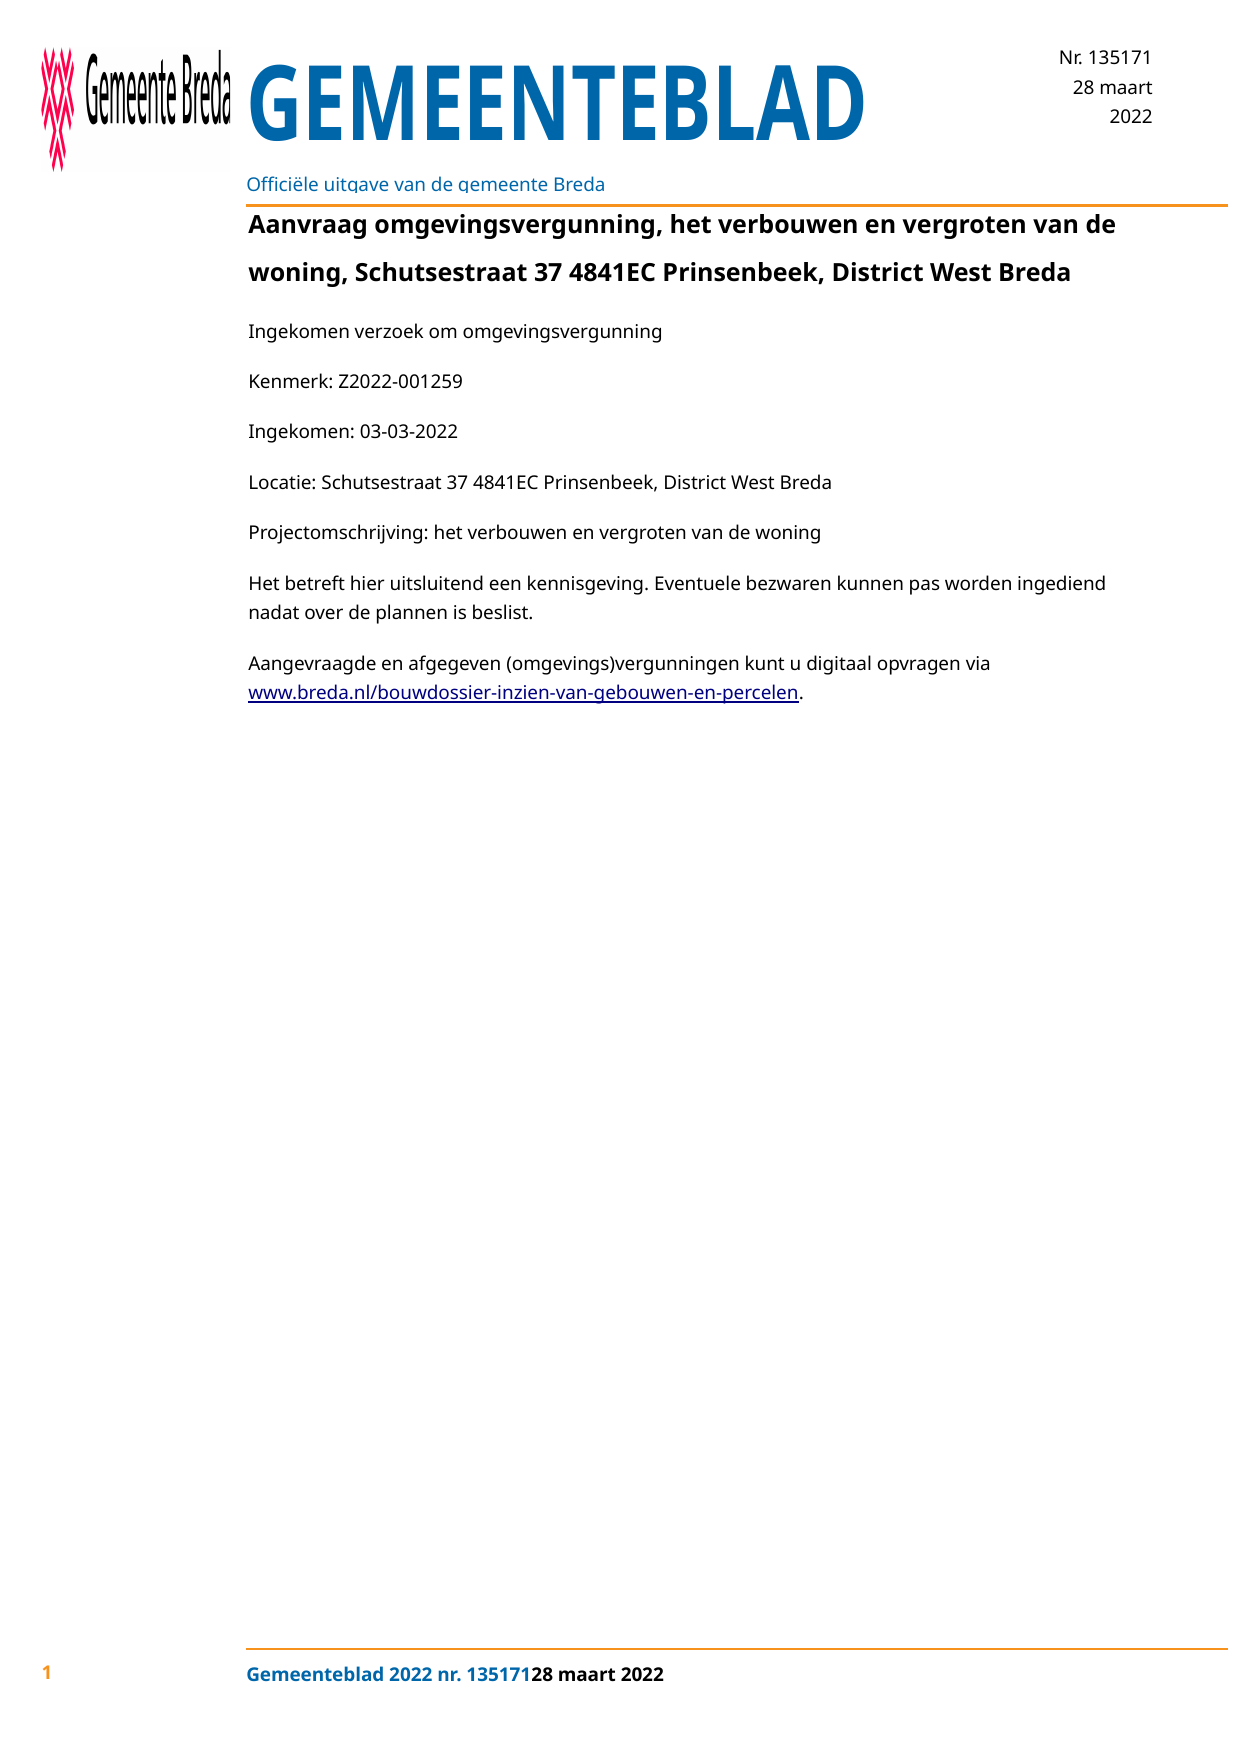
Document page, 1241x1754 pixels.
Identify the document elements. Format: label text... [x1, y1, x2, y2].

text Ingekomen: 03-03-2022 [248, 419, 1152, 444]
text Aangevraagde en afgegeven (omgevings)vergunningen kunt u digitaal opvragen via www.breda.nl/bouwdossier-inzien-van-gebouwen-en-percelen. [248, 650, 1152, 705]
text Ingekomen verzoek om omgevingsvergunning [248, 318, 1152, 344]
text Projectomschrijving: het verbouwen en vergroten van de woning [248, 519, 1152, 545]
text Kenmerk: Z2022-001259 [248, 368, 1152, 394]
text Aanvraag omgevingsvergunning, het verbouwen en vergroten van de woning, Schutsestraat 37 4841EC Prinsenbeek, District West Breda [248, 207, 1152, 288]
text Het betreft hier uitsluitend een kennisgeving. Eventuele bezwaren kunnen pas worden ingediend nadat over de plannen is beslist. [248, 570, 1152, 625]
picture [41, 47, 231, 172]
text Locatie: Schutsestraat 37 4841EC Prinsenbeek, District West Breda [248, 469, 1152, 495]
